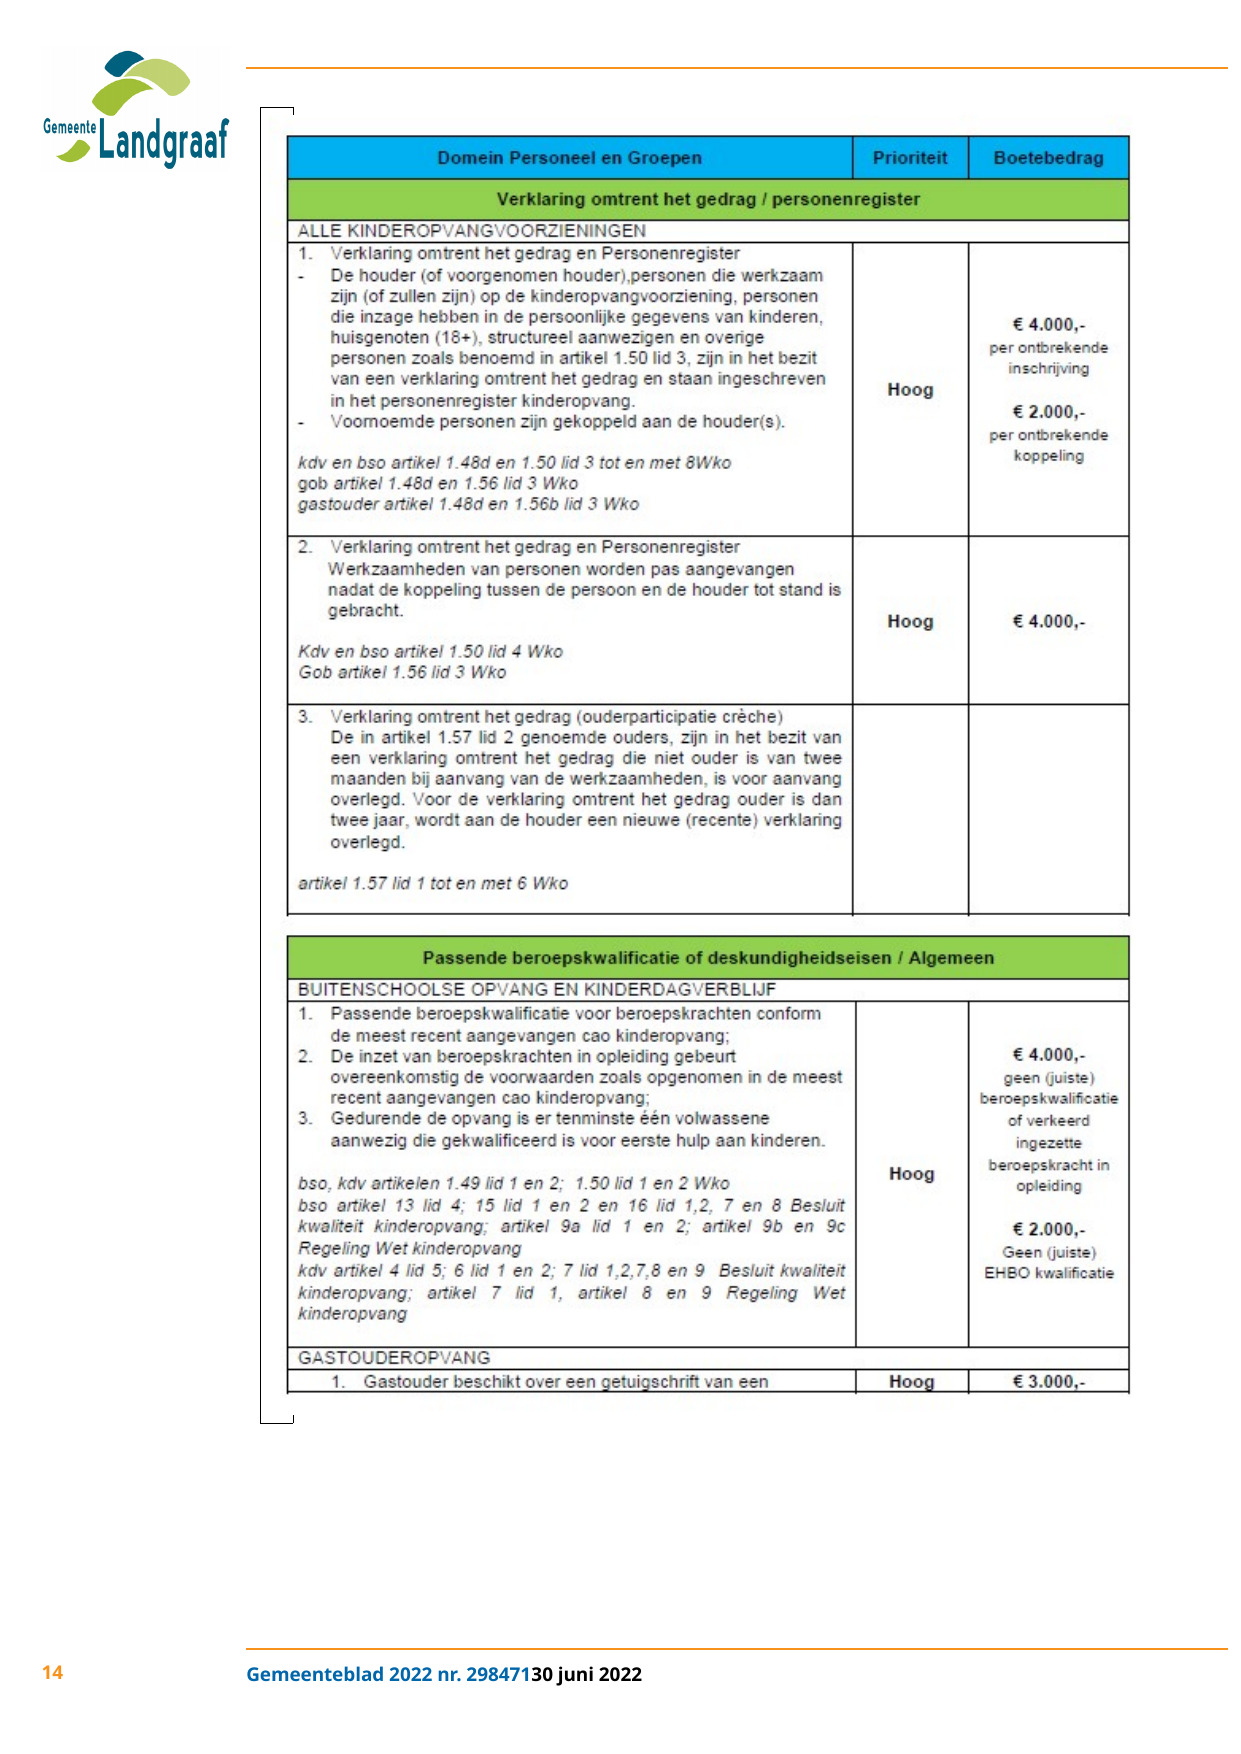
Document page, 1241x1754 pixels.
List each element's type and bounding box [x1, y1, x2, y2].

picture [41, 47, 231, 172]
picture [268, 115, 1173, 1415]
